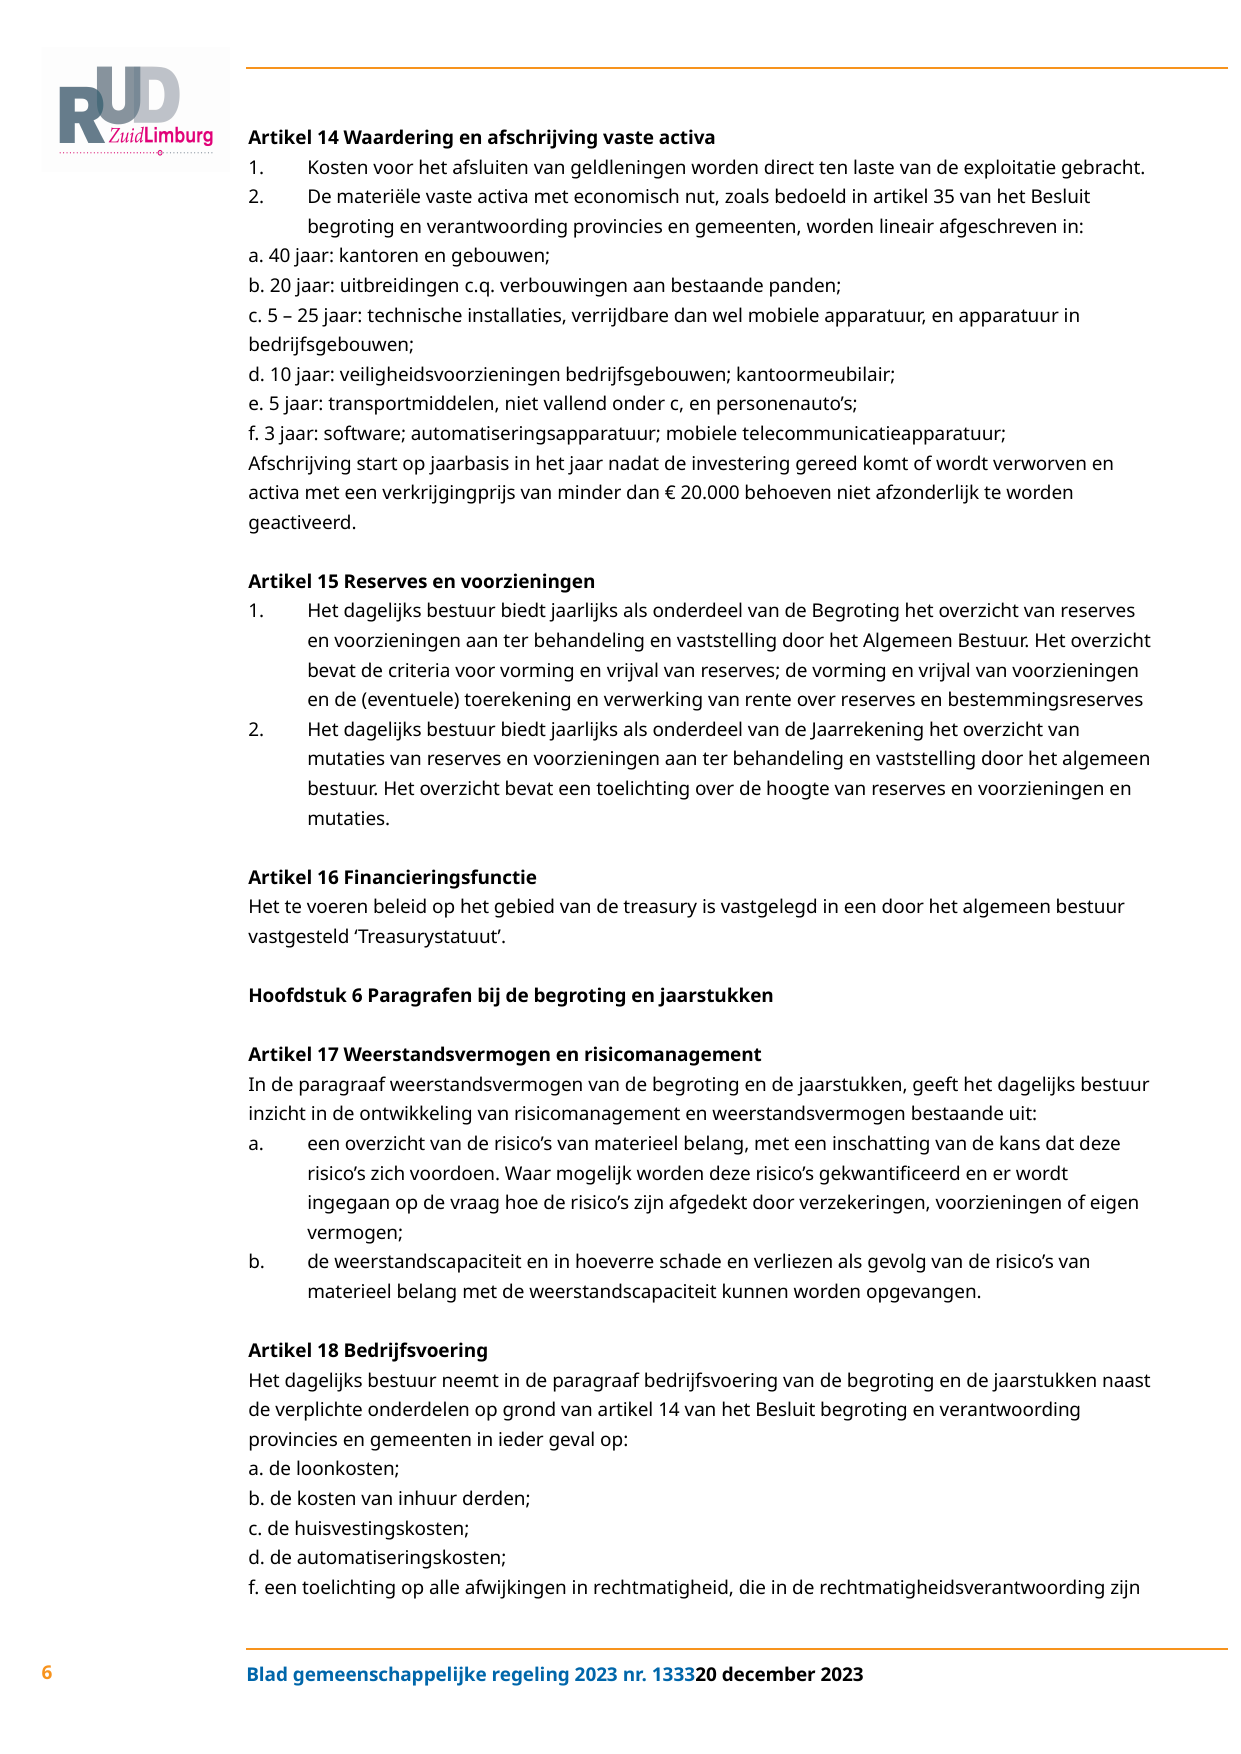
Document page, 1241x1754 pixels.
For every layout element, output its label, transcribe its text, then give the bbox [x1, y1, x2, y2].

text b. 20 jaar: uitbreidingen c.q. verbouwingen aan bestaande panden; [248, 272, 1152, 298]
text Artikel 16 Financieringsfunctie [248, 864, 1152, 890]
list Kosten voor het afsluiten van geldleningen worden direct ten laste van de exploitatie gebracht. [248, 154, 1152, 180]
text Het dagelijks bestuur neemt in de paragraaf bedrijfsvoering van de begroting en de jaarstukken naast de verplichte onderdelen op grond van artikel 14 van het Besluit begroting en verantwoording provincies en gemeenten in ieder geval op: [248, 1367, 1152, 1452]
text Artikel 14 Waardering en afschrijving vaste activa [248, 124, 1152, 150]
text c. de huisvestingskosten; [248, 1515, 1152, 1541]
list De materiële vaste activa met economisch nut, zoals bedoeld in artikel 35 van het Besluit begroting en verantwoording provincies en gemeenten, worden lineair afgeschreven in: [248, 183, 1152, 239]
text a. 40 jaar: kantoren en gebouwen; [248, 243, 1152, 268]
text b. de kosten van inhuur derden; [248, 1485, 1152, 1511]
text In de paragraaf weerstandsvermogen van de begroting en de jaarstukken, geeft het dagelijks bestuur inzicht in de ontwikkeling van risicomanagement en weerstandsvermogen bestaande uit: [248, 1071, 1152, 1126]
text Artikel 17 Weerstandsvermogen en risicomanagement [248, 1041, 1152, 1067]
text Artikel 18 Bedrijfsvoering [248, 1337, 1152, 1363]
text Het te voeren beleid op het gebied van de treasury is vastgelegd in een door het algemeen bestuur vastgesteld ‘Treasurystatuut’. [248, 893, 1152, 949]
text Artikel 15 Reserves en voorzieningen [248, 568, 1152, 594]
text Afschrijving start op jaarbasis in het jaar nadat de investering gereed komt of wordt verworven en activa met een verkrijgingprijs van minder dan € 20.000 behoeven niet afzonderlijk te worden geactiveerd. [248, 450, 1152, 535]
text a. de loonkosten; [248, 1456, 1152, 1481]
text c. 5 – 25 jaar: technische installaties, verrijdbare dan wel mobiele apparatuur, en apparatuur in bedrijfsgebouwen; [248, 302, 1152, 357]
text d. de automatiseringskosten; [248, 1544, 1152, 1570]
list een overzicht van de risico’s van materieel belang, met een inschatting van de kans dat deze risico’s zich voordoen. Waar mogelijk worden deze risico’s gekwantificeerd en er wordt ingegaan op de vraag hoe de risico’s zijn afgedekt door verzekeringen, voorzieningen of eigen vermogen; [248, 1130, 1152, 1245]
text f. een toelichting op alle afwijkingen in rechtmatigheid, die in de rechtmatigheidsverantwoording zijn [248, 1574, 1152, 1600]
text e. 5 jaar: transportmiddelen, niet vallend onder c, en personenauto’s; [248, 391, 1152, 416]
list de weerstandscapaciteit en in hoeverre schade en verliezen als gevolg van de risico’s van materieel belang met de weerstandscapaciteit kunnen worden opgevangen. [248, 1248, 1152, 1304]
list Het dagelijks bestuur biedt jaarlijks als onderdeel van de Begroting het overzicht van reserves en voorzieningen aan ter behandeling en vaststelling door het Algemeen Bestuur. Het overzicht bevat de criteria voor vorming en vrijval van reserves; de vorming en vrijval van voorzieningen en de (eventuele) toerekening en verwerking van rente over reserves en bestemmingsreserves [248, 598, 1152, 712]
text Hoofdstuk 6 Paragrafen bij de begroting en jaarstukken [248, 982, 1152, 1008]
list Het dagelijks bestuur biedt jaarlijks als onderdeel van de Jaarrekening het overzicht van mutaties van reserves en voorzieningen aan ter behandeling en vaststelling door het algemeen bestuur. Het overzicht bevat een toelichting over de hoogte van reserves en voorzieningen en mutaties. [248, 716, 1152, 831]
text d. 10 jaar: veiligheidsvoorzieningen bedrijfsgebouwen; kantoormeubilair; [248, 361, 1152, 387]
picture [41, 47, 231, 172]
text f. 3 jaar: software; automatiseringsapparatuur; mobiele telecommunicatieapparatuur; [248, 420, 1152, 446]
